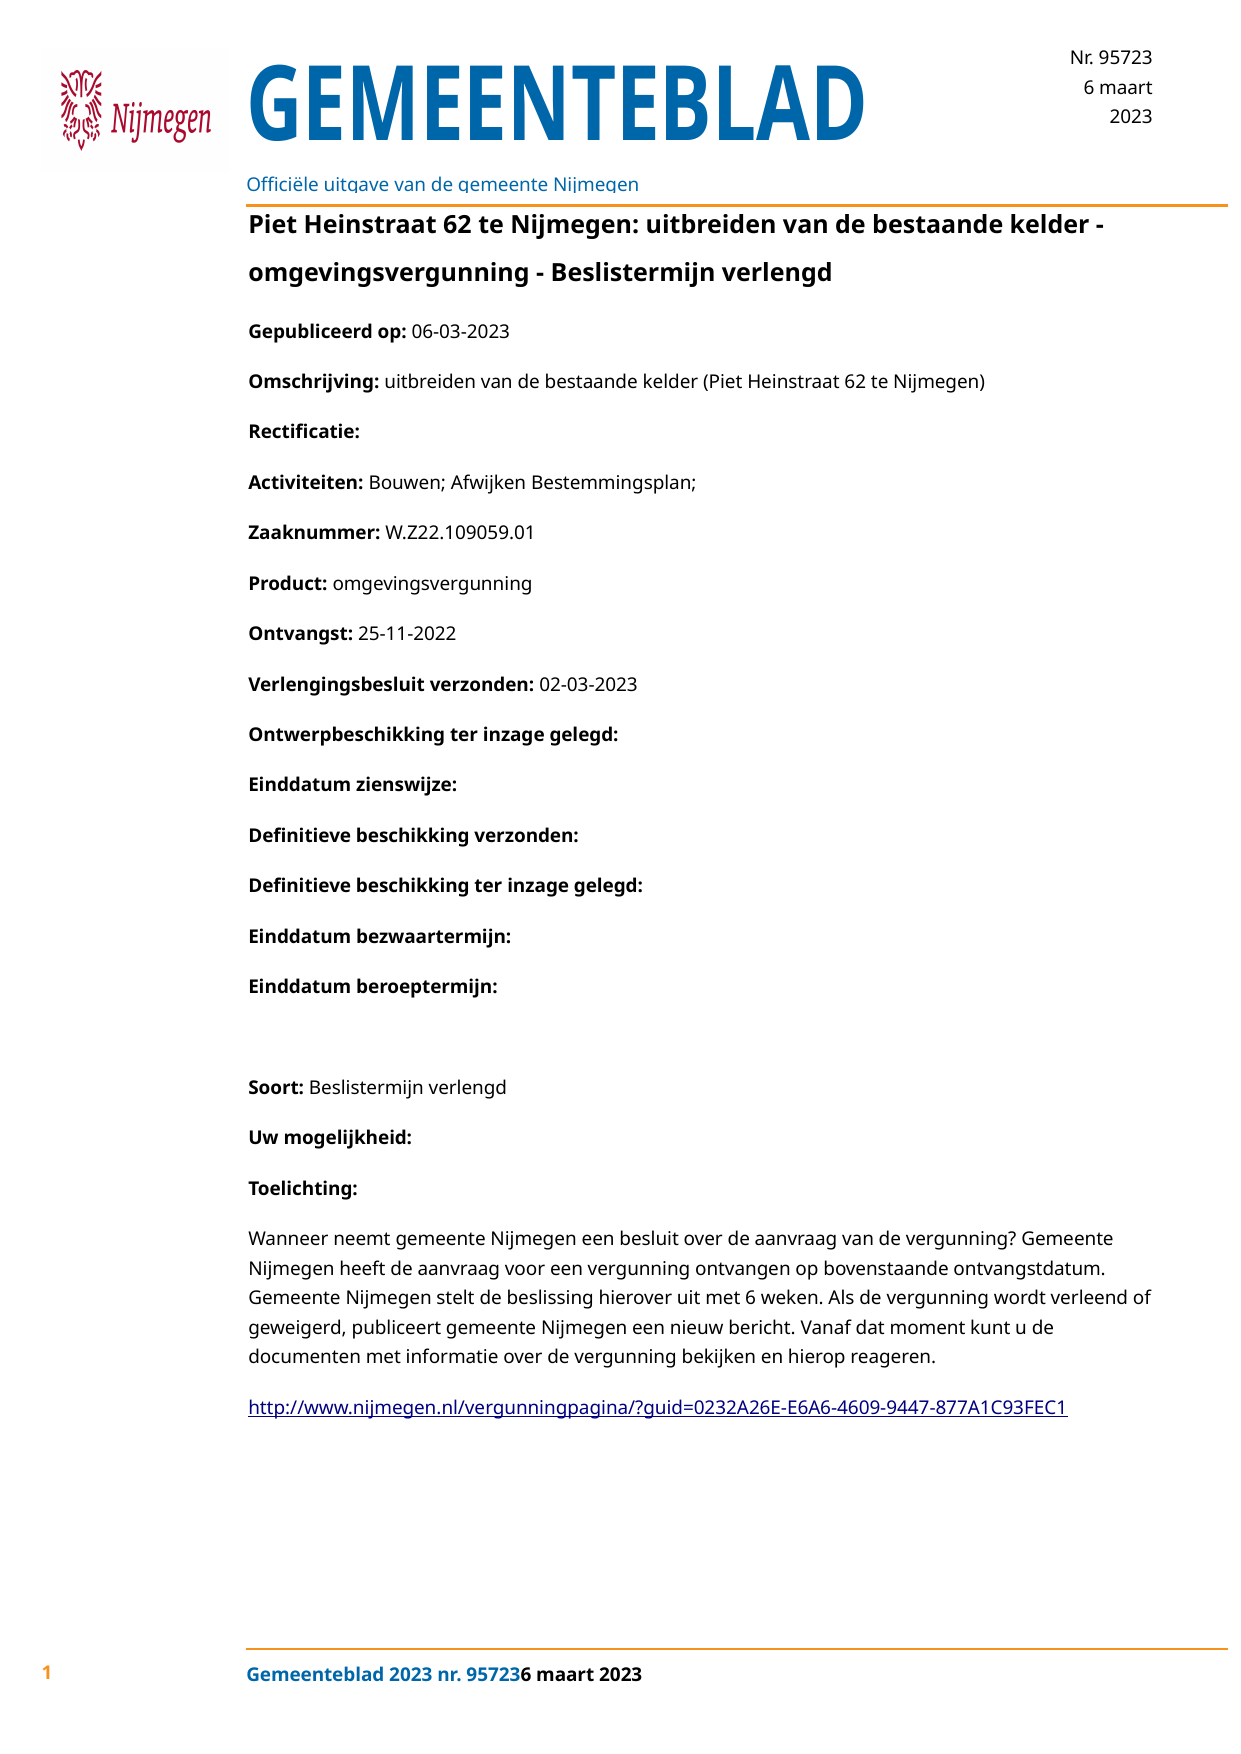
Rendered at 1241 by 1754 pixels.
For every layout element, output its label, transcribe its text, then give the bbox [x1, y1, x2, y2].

text Ontwerpbeschikking ter inzage gelegd: [248, 721, 1152, 747]
text Einddatum zienswijze: [248, 772, 1152, 797]
text Gepubliceerd op: 06-03-2023 [248, 318, 1152, 344]
text Definitieve beschikking verzonden: [248, 822, 1152, 848]
text Einddatum beroeptermijn: [248, 973, 1152, 999]
text Einddatum bezwaartermijn: [248, 923, 1152, 949]
text http://www.nijmegen.nl/vergunningpagina/?guid=0232A26E-E6A6-4609-9447-877A1C93FEC1 [248, 1394, 1152, 1420]
text Zaaknummer: W.Z22.109059.01 [248, 519, 1152, 545]
text Rectificatie: [248, 419, 1152, 444]
text Piet Heinstraat 62 te Nijmegen: uitbreiden van de bestaande kelder - omgevingsvergunning - Beslistermijn verlengd [248, 207, 1152, 288]
text Activiteiten: Bouwen; Afwijken Bestemmingsplan; [248, 469, 1152, 495]
text Verlengingsbesluit verzonden: 02-03-2023 [248, 671, 1152, 697]
text Ontvangst: 25-11-2022 [248, 620, 1152, 646]
text Wanneer neemt gemeente Nijmegen een besluit over de aanvraag van de vergunning? Gemeente Nijmegen heeft de aanvraag voor een vergunning ontvangen op bovenstaande ontvangstdatum. Gemeente Nijmegen stelt de beslissing hierover uit met 6 weken. Als de vergunning wordt verleend of geweigerd, publiceert gemeente Nijmegen een nieuw bericht. Vanaf dat moment kunt u de documenten met informatie over de vergunning bekijken en hierop reageren. [248, 1225, 1152, 1369]
text Toelichting: [248, 1175, 1152, 1201]
text Uw mogelijkheid: [248, 1124, 1152, 1150]
text Definitieve beschikking ter inzage gelegd: [248, 872, 1152, 898]
text Product: omgevingsvergunning [248, 570, 1152, 596]
text Soort: Beslistermijn verlengd [248, 1074, 1152, 1100]
text Omschrijving: uitbreiden van de bestaande kelder (Piet Heinstraat 62 te Nijmegen) [248, 368, 1152, 394]
picture [41, 47, 231, 172]
